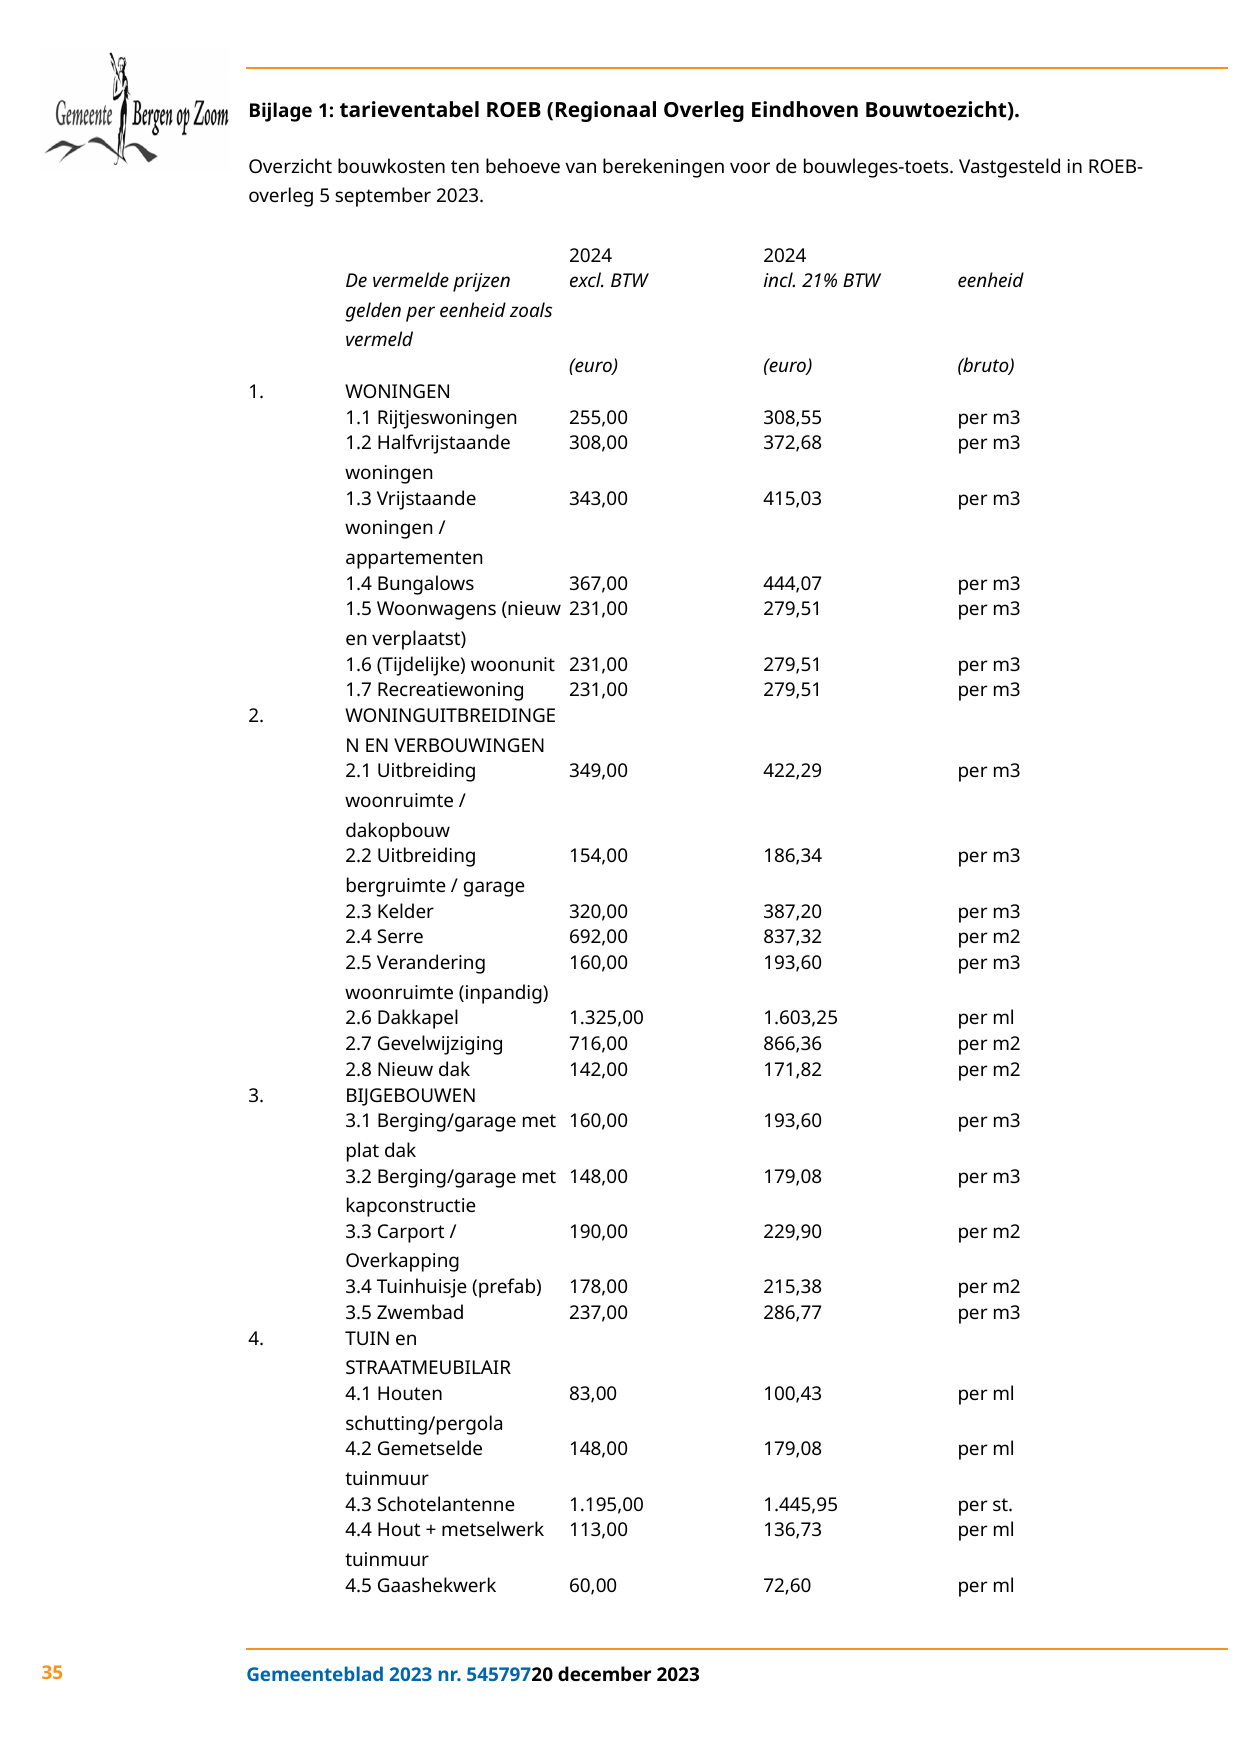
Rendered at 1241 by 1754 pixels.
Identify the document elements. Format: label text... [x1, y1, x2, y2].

table_cell 231,00 [569, 596, 763, 651]
table_cell [248, 651, 345, 677]
table_cell 190,00 [569, 1218, 763, 1273]
table_cell 2.4 Serre [345, 924, 569, 949]
table_cell 279,51 [763, 677, 957, 702]
table_cell per m3 [957, 570, 1152, 596]
table_cell per m2 [957, 1030, 1152, 1056]
table_cell 154,00 [569, 843, 763, 898]
picture [41, 47, 231, 172]
table_cell [248, 1274, 345, 1299]
table_cell [248, 1299, 345, 1325]
table_cell per ml [957, 1517, 1152, 1572]
table_cell [957, 1082, 1152, 1107]
table_cell 343,00 [569, 485, 763, 570]
table_cell 136,73 [763, 1517, 957, 1572]
table_cell 160,00 [569, 1108, 763, 1163]
table_cell 171,82 [763, 1056, 957, 1082]
table_cell 3. [248, 1082, 345, 1107]
table_cell 837,32 [763, 924, 957, 949]
table_cell 72,60 [763, 1572, 957, 1598]
table_cell 422,29 [763, 758, 957, 842]
table_cell [763, 1325, 957, 1380]
table_cell 2.3 Kelder [345, 898, 569, 923]
table_cell 2.8 Nieuw dak [345, 1056, 569, 1082]
table_header 2024 [569, 242, 763, 267]
table_cell 255,00 [569, 404, 763, 429]
table_cell per m3 [957, 596, 1152, 651]
table_cell per m3 [957, 949, 1152, 1004]
table_cell 716,00 [569, 1030, 763, 1056]
table_header [248, 242, 345, 267]
table_cell per m2 [957, 924, 1152, 949]
table_cell 1.603,25 [763, 1005, 957, 1030]
table_cell 193,60 [763, 1108, 957, 1163]
table_cell 100,43 [763, 1380, 957, 1436]
table_cell 60,00 [569, 1572, 763, 1598]
table_cell [957, 702, 1152, 758]
table_cell 4.4 Hout + metselwerk tuinmuur [345, 1517, 569, 1572]
table_cell [248, 1491, 345, 1517]
table_cell 320,00 [569, 898, 763, 923]
table_cell 279,51 [763, 651, 957, 677]
table_cell 142,00 [569, 1056, 763, 1082]
table_cell 3.3 Carport / Overkapping [345, 1218, 569, 1273]
table_cell [248, 1517, 345, 1572]
table_cell 2.5 Verandering woonruimte (inpandig) [345, 949, 569, 1004]
table_header [345, 242, 569, 267]
table_cell per m3 [957, 1108, 1152, 1163]
table_cell [248, 596, 345, 651]
table_cell WONINGEN [345, 378, 569, 404]
table_cell 286,77 [763, 1299, 957, 1325]
table_cell [248, 1108, 345, 1163]
table_cell (euro) [569, 353, 763, 378]
table_cell 160,00 [569, 949, 763, 1004]
table_cell TUIN en STRAATMEUBILAIR [345, 1325, 569, 1380]
table_cell [248, 1436, 345, 1491]
table_cell 1.6 (Tijdelijke) woonunit [345, 651, 569, 677]
table_cell per ml [957, 1005, 1152, 1030]
table_cell 2. [248, 702, 345, 758]
table_cell [248, 949, 345, 1004]
table_cell 1.195,00 [569, 1491, 763, 1517]
table_cell per m3 [957, 758, 1152, 842]
table_cell [248, 485, 345, 570]
table_cell 1.3 Vrijstaande woningen / appartementen [345, 485, 569, 570]
table_header [957, 242, 1152, 267]
table_cell per m2 [957, 1056, 1152, 1082]
table_cell 349,00 [569, 758, 763, 842]
table_cell 237,00 [569, 1299, 763, 1325]
table_cell 215,38 [763, 1274, 957, 1299]
table_cell 692,00 [569, 924, 763, 949]
table_cell [248, 898, 345, 923]
table_cell [763, 378, 957, 404]
table_header 2024 [763, 242, 957, 267]
table_cell per m3 [957, 898, 1152, 923]
table_cell [957, 1325, 1152, 1380]
table_cell 113,00 [569, 1517, 763, 1572]
table_cell per m3 [957, 651, 1152, 677]
table_cell per m2 [957, 1218, 1152, 1273]
table_cell per ml [957, 1436, 1152, 1491]
table_cell (euro) [763, 353, 957, 378]
table_cell per m3 [957, 677, 1152, 702]
table_cell [248, 843, 345, 898]
table_cell per ml [957, 1380, 1152, 1436]
table_cell WONINGUITBREIDINGEN EN VERBOUWINGEN [345, 702, 569, 758]
table_cell 1. [248, 378, 345, 404]
table_cell 4.1 Houten schutting/pergola [345, 1380, 569, 1436]
table_cell 1.4 Bungalows [345, 570, 569, 596]
table_cell 2.7 Gevelwijziging [345, 1030, 569, 1056]
table_cell [248, 268, 345, 352]
table_cell 308,55 [763, 404, 957, 429]
table_cell 4.5 Gaashekwerk [345, 1572, 569, 1598]
text Overzicht bouwkosten ten behoeve van berekeningen voor de bouwleges-toets. Vastgesteld in ROEB-overleg 5 september 2023. [248, 153, 1152, 208]
table_cell 367,00 [569, 570, 763, 596]
table_cell 3.4 Tuinhuisje (prefab) [345, 1274, 569, 1299]
table_cell [248, 1005, 345, 1030]
table_cell 387,20 [763, 898, 957, 923]
table_cell [248, 1572, 345, 1598]
table_cell 179,08 [763, 1436, 957, 1491]
table_cell 4.3 Schotelantenne [345, 1491, 569, 1517]
table_cell eenheid [957, 268, 1152, 352]
table_cell 1.1 Rijtjeswoningen [345, 404, 569, 429]
table_cell 2.2 Uitbreiding bergruimte / garage [345, 843, 569, 898]
table_cell BIJGEBOUWEN [345, 1082, 569, 1107]
table_cell per m3 [957, 843, 1152, 898]
table_cell 179,08 [763, 1163, 957, 1218]
table_cell per m3 [957, 430, 1152, 485]
table_cell per m3 [957, 485, 1152, 570]
table_cell [957, 378, 1152, 404]
table_cell [569, 378, 763, 404]
table_cell 2.6 Dakkapel [345, 1005, 569, 1030]
table_cell per st. [957, 1491, 1152, 1517]
table_cell 4. [248, 1325, 345, 1380]
table_cell 231,00 [569, 651, 763, 677]
table_cell 1.2 Halfvrijstaande woningen [345, 430, 569, 485]
table_cell 1.325,00 [569, 1005, 763, 1030]
table_cell [248, 404, 345, 429]
table_cell 372,68 [763, 430, 957, 485]
table_cell 178,00 [569, 1274, 763, 1299]
table_cell 1.445,95 [763, 1491, 957, 1517]
table_cell (bruto) [957, 353, 1152, 378]
table_cell [763, 1082, 957, 1107]
table_cell 415,03 [763, 485, 957, 570]
text Bijlage 1: tarieventabel ROEB (Regionaal Overleg Eindhoven Bouwtoezicht). [248, 95, 1152, 123]
table_cell 229,90 [763, 1218, 957, 1273]
table_cell [248, 924, 345, 949]
table_cell [569, 702, 763, 758]
table_cell 3.1 Berging/garage met plat dak [345, 1108, 569, 1163]
table_cell incl. 21% BTW [763, 268, 957, 352]
table_cell [248, 677, 345, 702]
table_cell per m3 [957, 1299, 1152, 1325]
table_cell [569, 1082, 763, 1107]
table_cell [248, 1380, 345, 1436]
table_cell [248, 353, 345, 378]
table_cell [569, 1325, 763, 1380]
table_cell [248, 758, 345, 842]
table_cell [763, 702, 957, 758]
table_cell excl. BTW [569, 268, 763, 352]
table_cell 148,00 [569, 1163, 763, 1218]
table_cell per ml [957, 1572, 1152, 1598]
table_cell 148,00 [569, 1436, 763, 1491]
table_cell De vermelde prijzen gelden per eenheid zoals vermeld [345, 268, 569, 352]
table_cell 279,51 [763, 596, 957, 651]
table_cell [248, 1218, 345, 1273]
table_cell per m2 [957, 1274, 1152, 1299]
table_cell [248, 1056, 345, 1082]
table_cell [248, 1030, 345, 1056]
table_cell 866,36 [763, 1030, 957, 1056]
table_cell 4.2 Gemetselde tuinmuur [345, 1436, 569, 1491]
table_cell 3.2 Berging/garage met kapconstructie [345, 1163, 569, 1218]
table_cell per m3 [957, 1163, 1152, 1218]
table_cell 1.5 Woonwagens (nieuw en verplaatst) [345, 596, 569, 651]
table_cell 308,00 [569, 430, 763, 485]
table_cell 193,60 [763, 949, 957, 1004]
table_cell 2.1 Uitbreiding woonruimte / dakopbouw [345, 758, 569, 842]
table_cell [248, 430, 345, 485]
table_cell 444,07 [763, 570, 957, 596]
table_cell [248, 1163, 345, 1218]
table_cell [345, 353, 569, 378]
table_cell 83,00 [569, 1380, 763, 1436]
table_cell 1.7 Recreatiewoning [345, 677, 569, 702]
table_cell 231,00 [569, 677, 763, 702]
table_cell 3.5 Zwembad [345, 1299, 569, 1325]
table_cell [248, 570, 345, 596]
table_cell per m3 [957, 404, 1152, 429]
table_cell 186,34 [763, 843, 957, 898]
